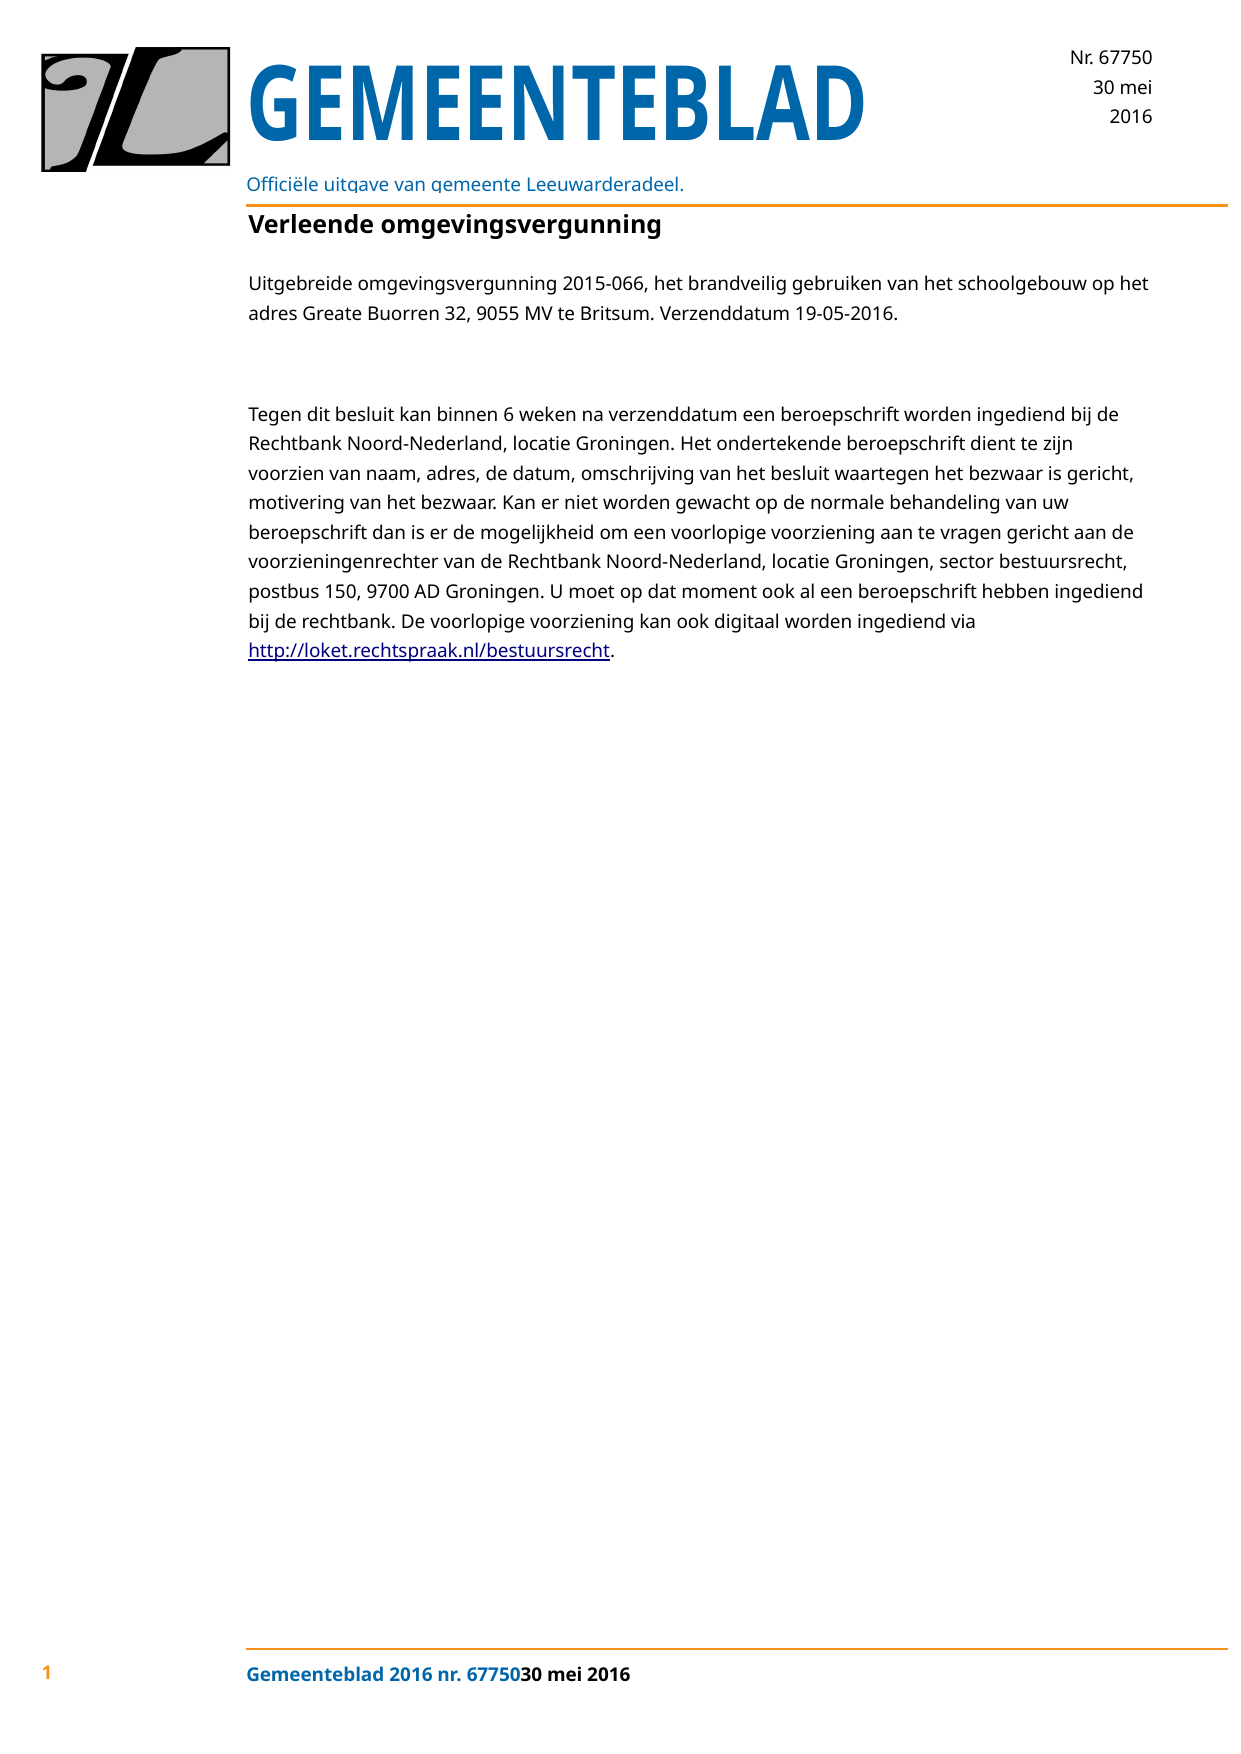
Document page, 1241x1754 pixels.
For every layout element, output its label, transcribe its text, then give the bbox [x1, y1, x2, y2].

text Uitgebreide omgevingsvergunning 2015-066, het brandveilig gebruiken van het schoolgebouw op het adres Greate Buorren 32, 9055 MV te Britsum. Verzenddatum 19-05-2016. [248, 270, 1152, 326]
text Verleende omgevingsvergunning [248, 207, 1152, 241]
picture [41, 47, 231, 172]
text Tegen dit besluit kan binnen 6 weken na verzenddatum een beroepschrift worden ingediend bij de Rechtbank Noord-Nederland, locatie Groningen. Het ondertekende beroepschrift dient te zijn voorzien van naam, adres, de datum, omschrijving van het besluit waartegen het bezwaar is gericht, motivering van het bezwaar. Kan er niet worden gewacht op de normale behandeling van uw beroepschrift dan is er de mogelijkheid om een voorlopige voorziening aan te vragen gericht aan de voorzieningenrechter van de Rechtbank Noord-Nederland, locatie Groningen, sector bestuursrecht, postbus 150, 9700 AD Groningen. U moet op dat moment ook al een beroepschrift hebben ingediend bij de rechtbank. De voorlopige voorziening kan ook digitaal worden ingediend via http://loket.rechtspraak.nl/bestuursrecht. [248, 401, 1152, 663]
